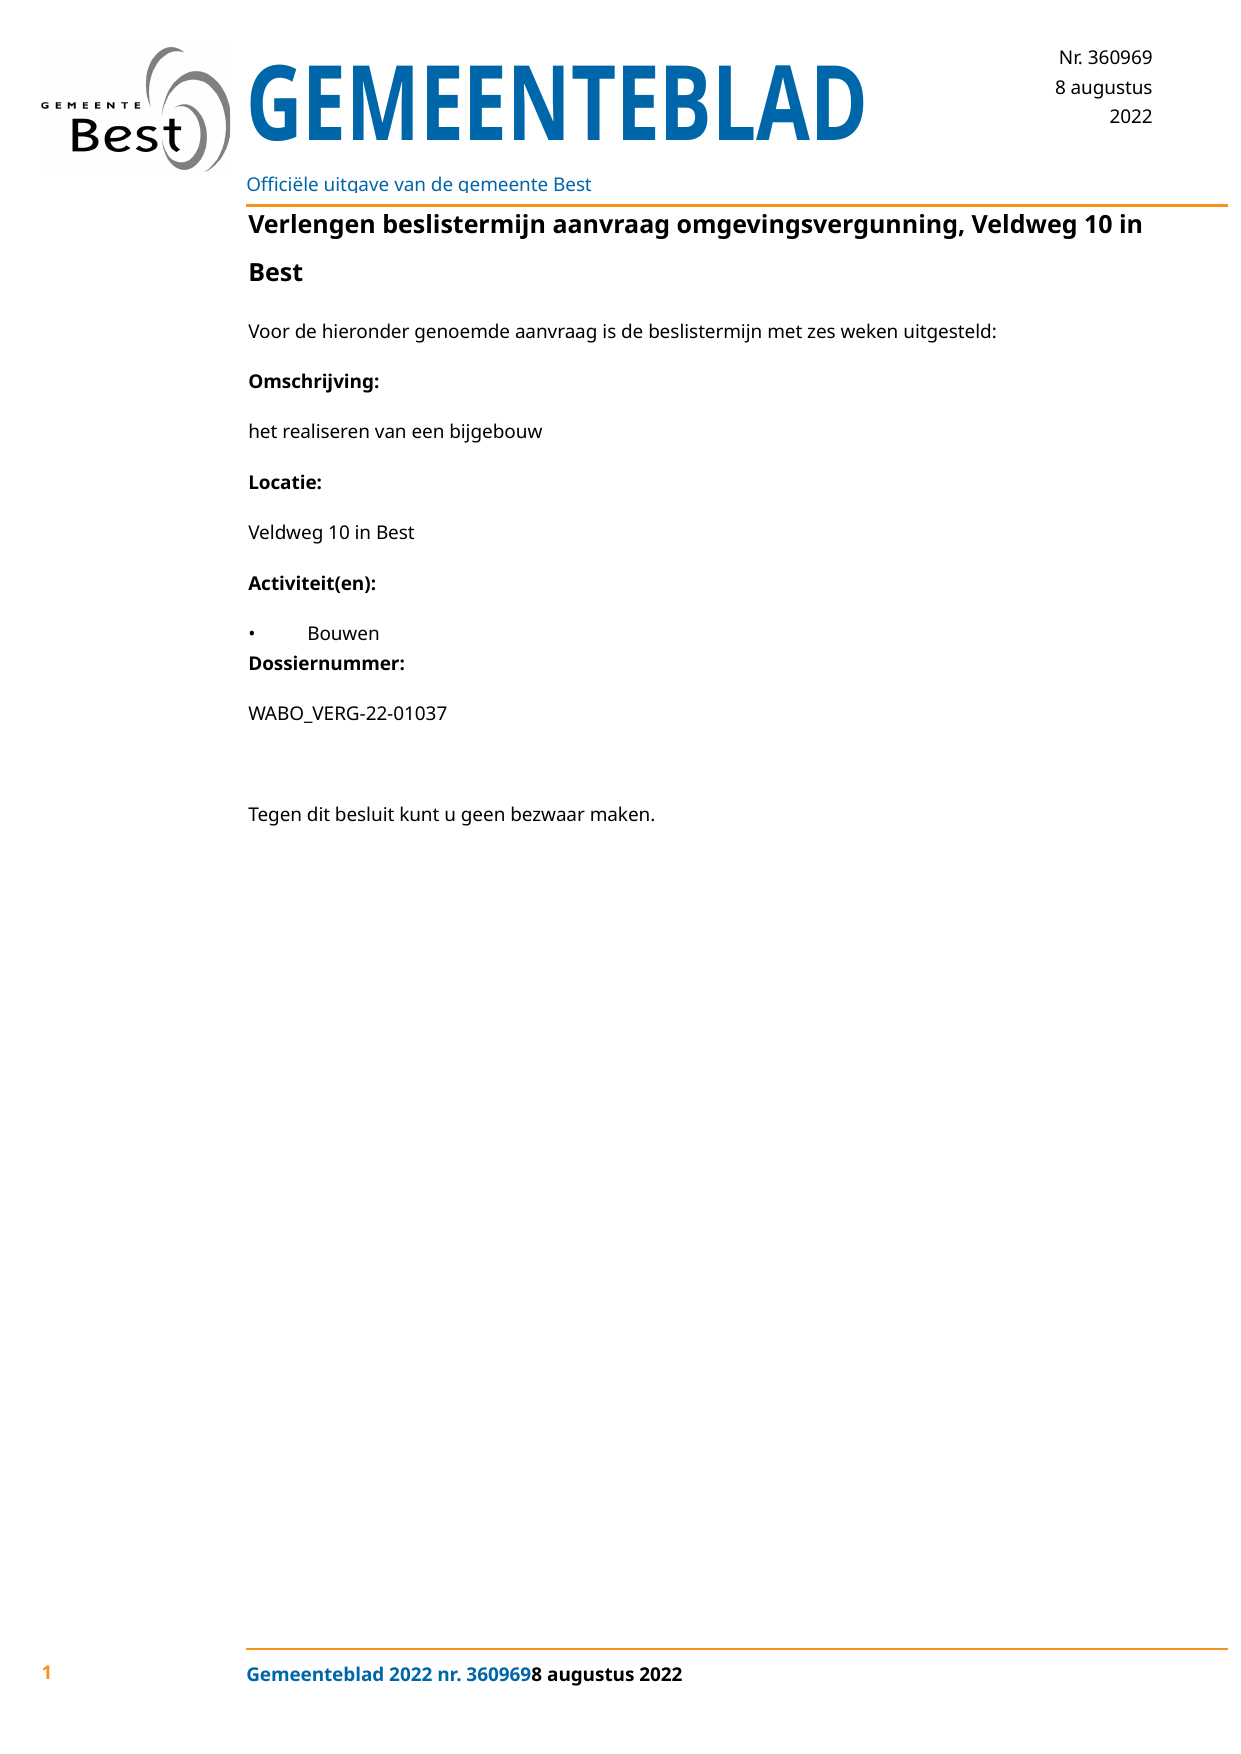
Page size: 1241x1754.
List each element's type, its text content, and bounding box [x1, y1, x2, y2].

text Activiteit(en): [248, 570, 1152, 596]
list Bouwen [248, 620, 1152, 646]
text Locatie: [248, 469, 1152, 495]
text WABO_VERG-22-01037 [248, 700, 1152, 726]
text Voor de hieronder genoemde aanvraag is de beslistermijn met zes weken uitgesteld: [248, 318, 1152, 344]
picture [41, 47, 231, 172]
text Omschrijving: [248, 368, 1152, 394]
text Tegen dit besluit kunt u geen bezwaar maken. [248, 801, 1152, 827]
text Dossiernummer: [248, 650, 1152, 676]
text Veldweg 10 in Best [248, 519, 1152, 545]
text het realiseren van een bijgebouw [248, 419, 1152, 444]
text Verlengen beslistermijn aanvraag omgevingsvergunning, Veldweg 10 in Best [248, 207, 1152, 288]
